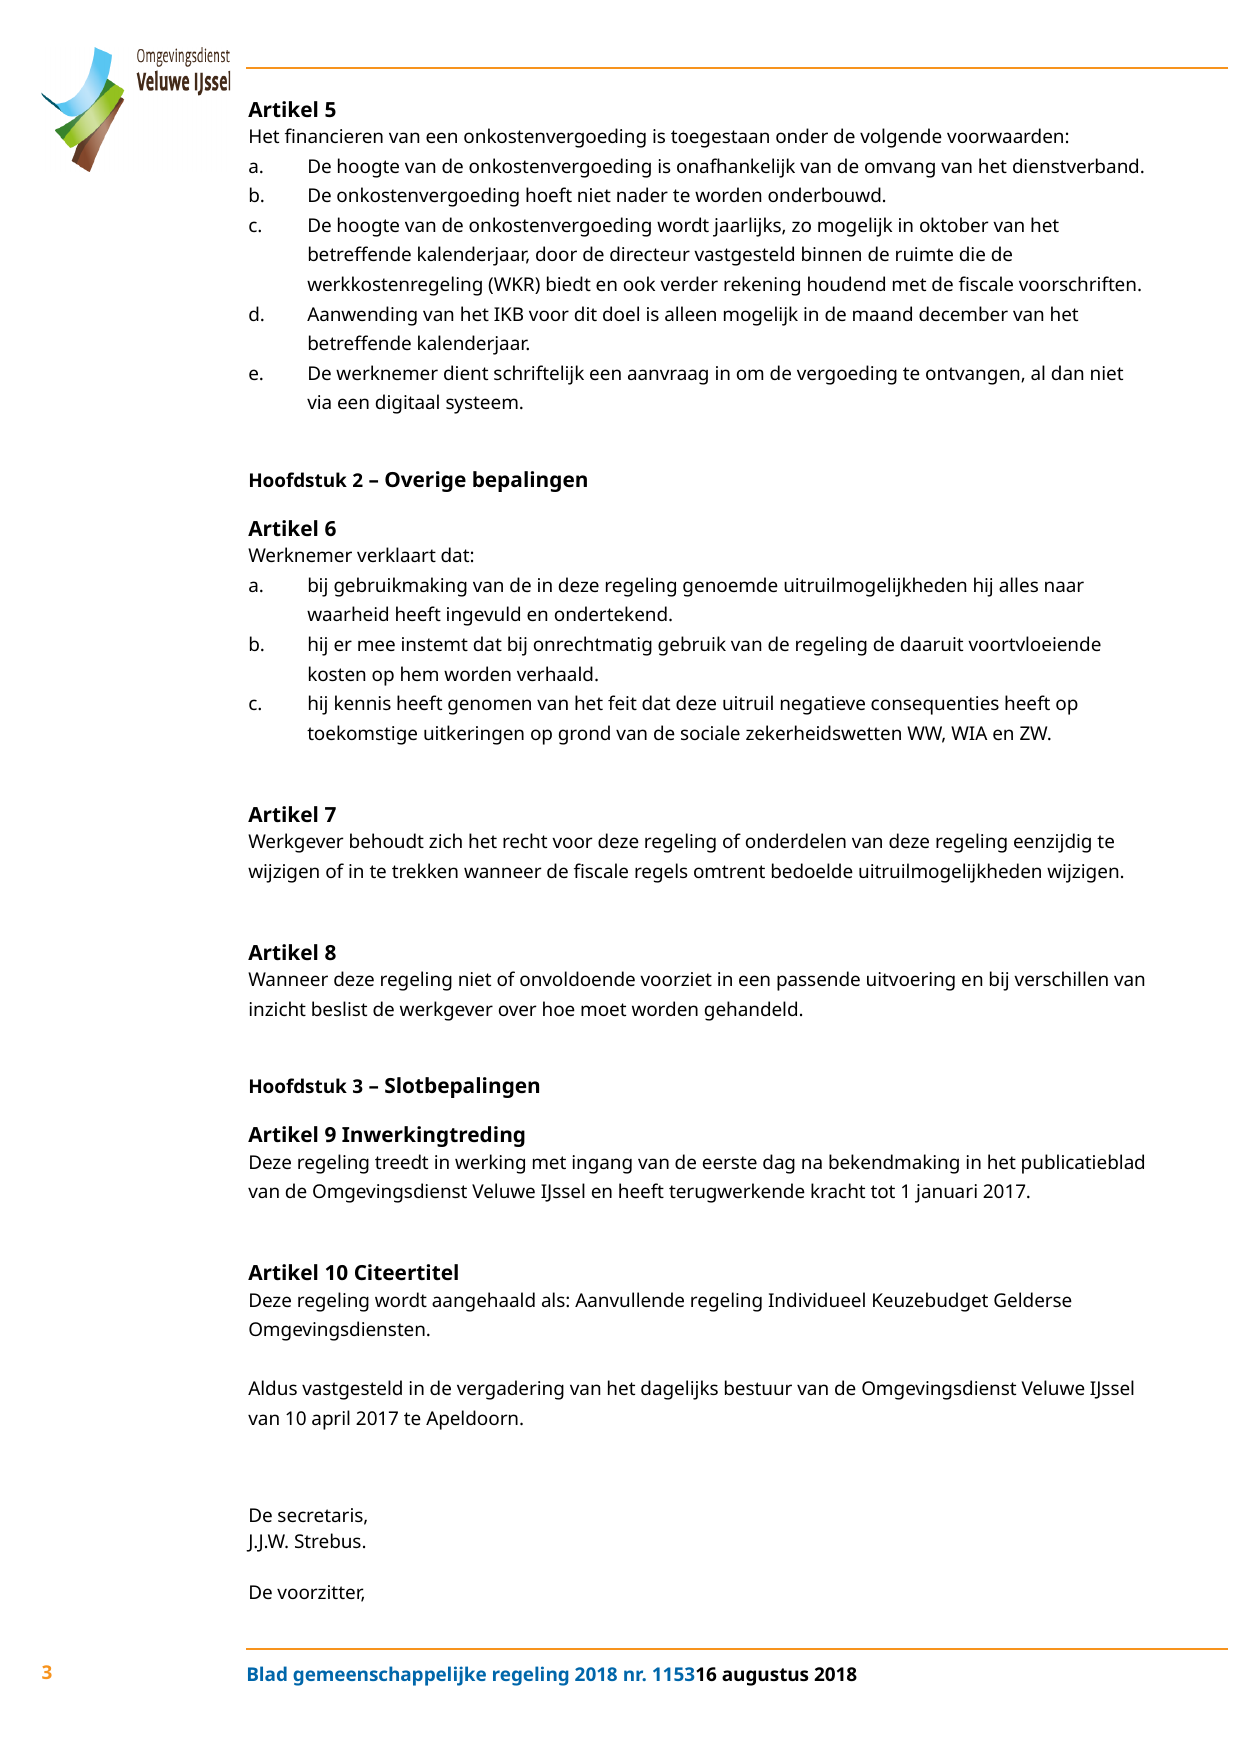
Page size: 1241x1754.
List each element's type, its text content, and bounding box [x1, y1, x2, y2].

text Werkgever behoudt zich het recht voor deze regeling of onderdelen van deze regeling eenzijdig te wijzigen of in te trekken wanneer de fiscale regels omtrent bedoelde uitruilmogelijkheden wijzigen. [248, 828, 1152, 884]
text Deze regeling treedt in werking met ingang van de eerste dag na bekendmaking in het publicatieblad van de Omgevingsdienst Veluwe IJssel en heeft terugwerkende kracht tot 1 januari 2017. [248, 1149, 1152, 1204]
list De onkostenvergoeding hoeft niet nader te worden onderbouwd. [248, 182, 1152, 208]
list Aanwending van het IKB voor dit doel is alleen mogelijk in de maand december van het betreffende kalenderjaar. [248, 301, 1152, 356]
list De werknemer dient schriftelijk een aanvraag in om de vergoeding te ontvangen, al dan niet via een digitaal systeem. [248, 360, 1152, 415]
text Artikel 8 [248, 938, 1152, 966]
text De voorzitter, [248, 1579, 1152, 1605]
text Artikel 5 [248, 95, 1152, 123]
list bij gebruikmaking van de in deze regeling genoemde uitruilmogelijkheden hij alles naar waarheid heeft ingevuld en ondertekend. [248, 572, 1152, 627]
text Artikel 9 Inwerkingtreding [248, 1120, 1152, 1149]
text Wanneer deze regeling niet of onvoldoende voorziet in een passende uitvoering en bij verschillen van inzicht beslist de werkgever over hoe moet worden gehandeld. [248, 966, 1152, 1022]
text Artikel 6 [248, 514, 1152, 542]
text De secretaris, [248, 1502, 1152, 1528]
text Artikel 7 [248, 800, 1152, 828]
list hij kennis heeft genomen van het feit dat deze uitruil negatieve consequenties heeft op toekomstige uitkeringen op grond van de sociale zekerheidswetten WW, WIA en ZW. [248, 690, 1152, 746]
text J.J.W. Strebus. [248, 1528, 1152, 1554]
text Hoofdstuk 2 – Overige bepalingen [248, 465, 1152, 493]
picture [41, 47, 231, 172]
list hij er mee instemt dat bij onrechtmatig gebruik van de regeling de daaruit voortvloeiende kosten op hem worden verhaald. [248, 631, 1152, 686]
text Werknemer verklaart dat: [248, 542, 1152, 568]
text Aldus vastgesteld in de vergadering van het dagelijks bestuur van de Omgevingsdienst Veluwe IJssel van 10 april 2017 te Apeldoorn. [248, 1376, 1152, 1431]
list De hoogte van de onkostenvergoeding is onafhankelijk van de omvang van het dienstverband. [248, 153, 1152, 178]
text Hoofdstuk 3 – Slotbepalingen [248, 1071, 1152, 1099]
list De hoogte van de onkostenvergoeding wordt jaarlijks, zo mogelijk in oktober van het betreffende kalenderjaar, door de directeur vastgesteld binnen de ruimte die de werkkostenregeling (WKR) biedt en ook verder rekening houdend met de fiscale voorschriften. [248, 212, 1152, 297]
text Deze regeling wordt aangehaald als: Aanvullende regeling Individueel Keuzebudget Gelderse Omgevingsdiensten. [248, 1287, 1152, 1342]
text Artikel 10 Citeertitel [248, 1258, 1152, 1287]
text Het financieren van een onkostenvergoeding is toegestaan onder de volgende voorwaarden: [248, 123, 1152, 149]
